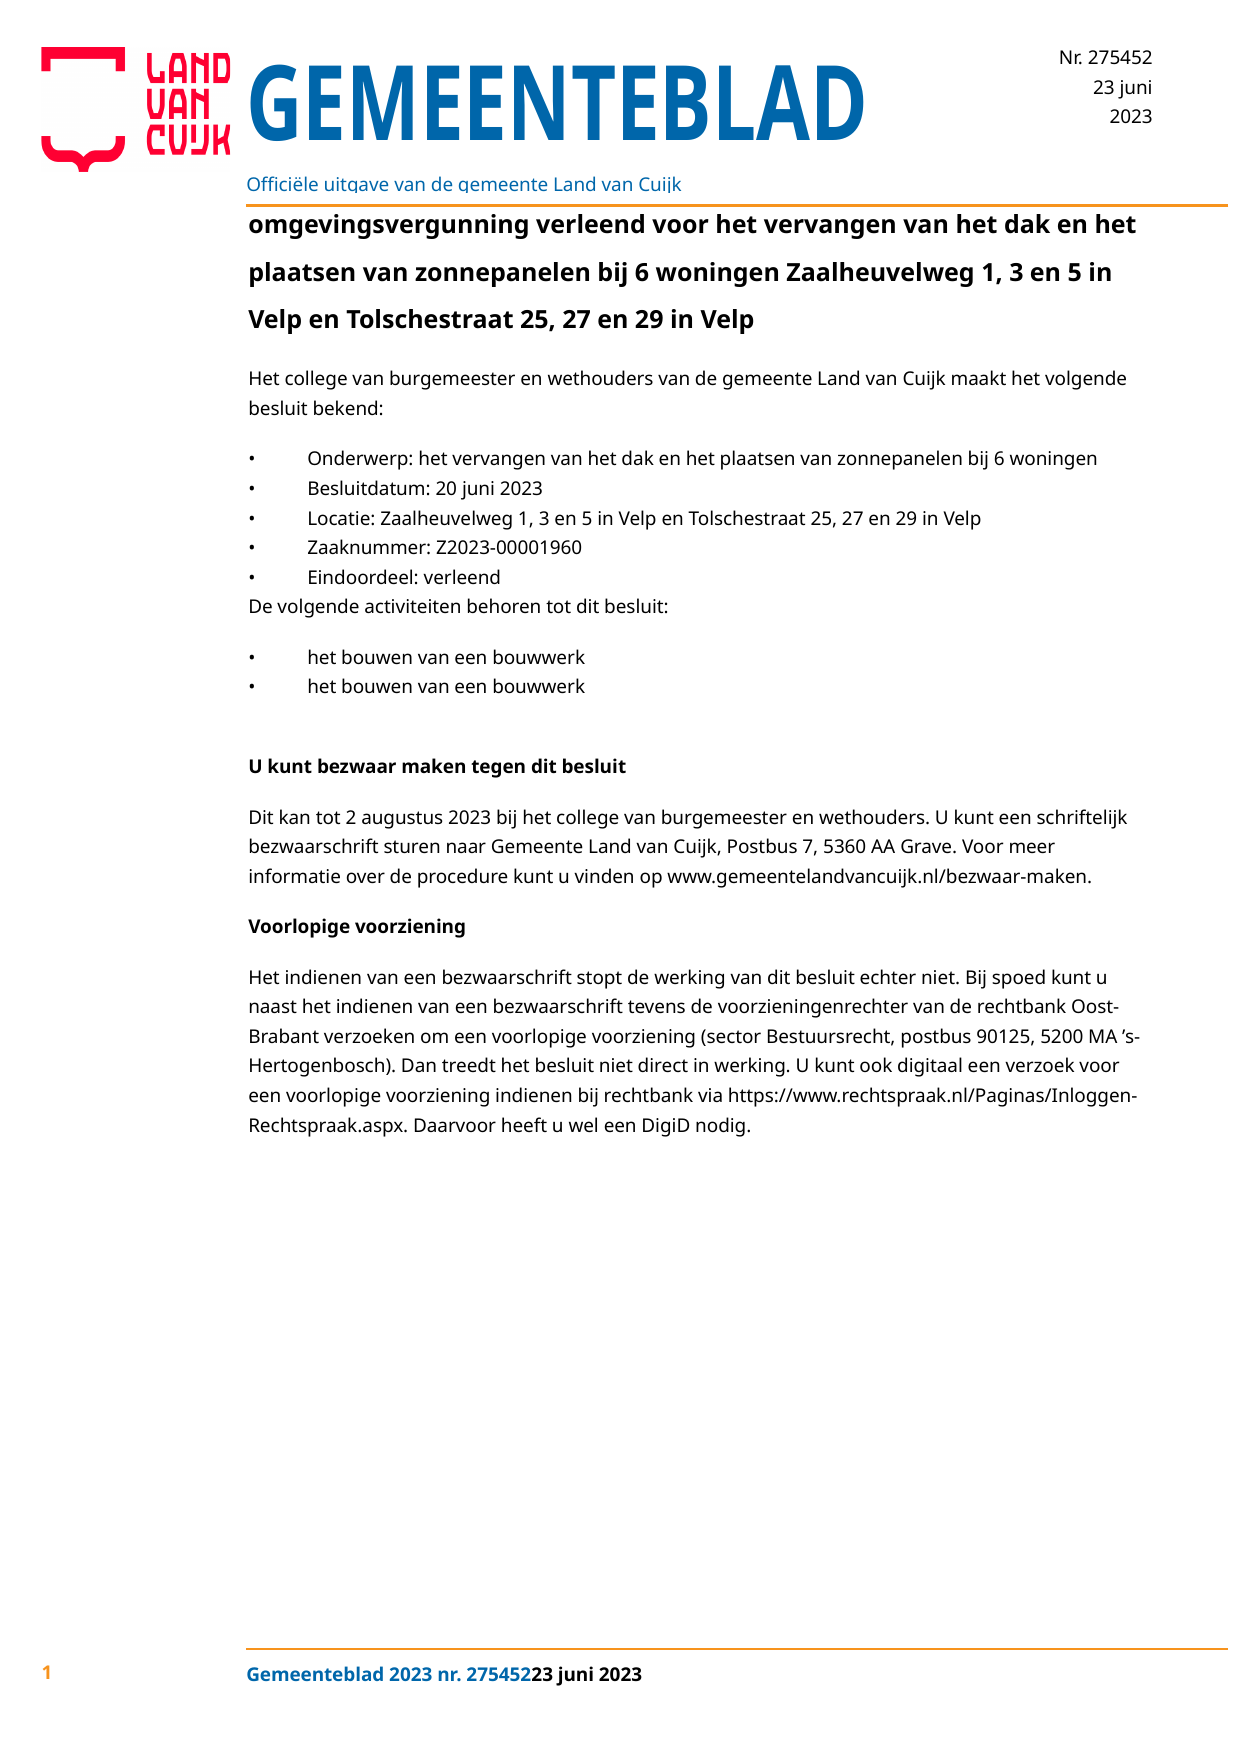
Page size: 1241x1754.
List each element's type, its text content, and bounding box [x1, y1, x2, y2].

text Voorlopige voorziening [248, 913, 1152, 939]
list Besluitdatum: 20 juni 2023 [248, 475, 1152, 501]
text De volgende activiteiten behoren tot dit besluit: [248, 593, 1152, 619]
text omgevingsvergunning verleend voor het vervangen van het dak en het plaatsen van zonnepanelen bij 6 woningen Zaalheuvelweg 1, 3 en 5 in Velp en Tolschestraat 25, 27 en 29 in Velp [248, 207, 1152, 336]
list Zaaknummer: Z2023-00001960 [248, 534, 1152, 560]
list Locatie: Zaalheuvelweg 1, 3 en 5 in Velp en Tolschestraat 25, 27 en 29 in Velp [248, 505, 1152, 530]
text Dit kan tot 2 augustus 2023 bij het college van burgemeester en wethouders. U kunt een schriftelijk bezwaarschrift sturen naar Gemeente Land van Cuijk, Postbus 7, 5360 AA Grave. Voor meer informatie over de procedure kunt u vinden op www.gemeentelandvancuijk.nl/bezwaar-maken. [248, 804, 1152, 889]
text Het indienen van een bezwaarschrift stopt de werking van dit besluit echter niet. Bij spoed kunt u naast het indienen van een bezwaarschrift tevens de voorzieningenrechter van de rechtbank Oost-Brabant verzoeken om een voorlopige voorziening (sector Bestuursrecht, postbus 90125, 5200 MA ’s-Hertogenbosch). Dan treedt het besluit niet direct in werking. U kunt ook digitaal een verzoek voor een voorlopige voorziening indienen bij rechtbank via https://www.rechtspraak.nl/Paginas/Inloggen-Rechtspraak.aspx. Daarvoor heeft u wel een DigiD nodig. [248, 964, 1152, 1137]
list Eindoordeel: verleend [248, 564, 1152, 589]
text U kunt bezwaar maken tegen dit besluit [248, 753, 1152, 779]
list het bouwen van een bouwwerk [248, 644, 1152, 669]
text Het college van burgemeester en wethouders van de gemeente Land van Cuijk maakt het volgende besluit bekend: [248, 366, 1152, 421]
list Onderwerp: het vervangen van het dak en het plaatsen van zonnepanelen bij 6 woningen [248, 446, 1152, 471]
picture [41, 47, 231, 172]
list het bouwen van een bouwwerk [248, 673, 1152, 699]
